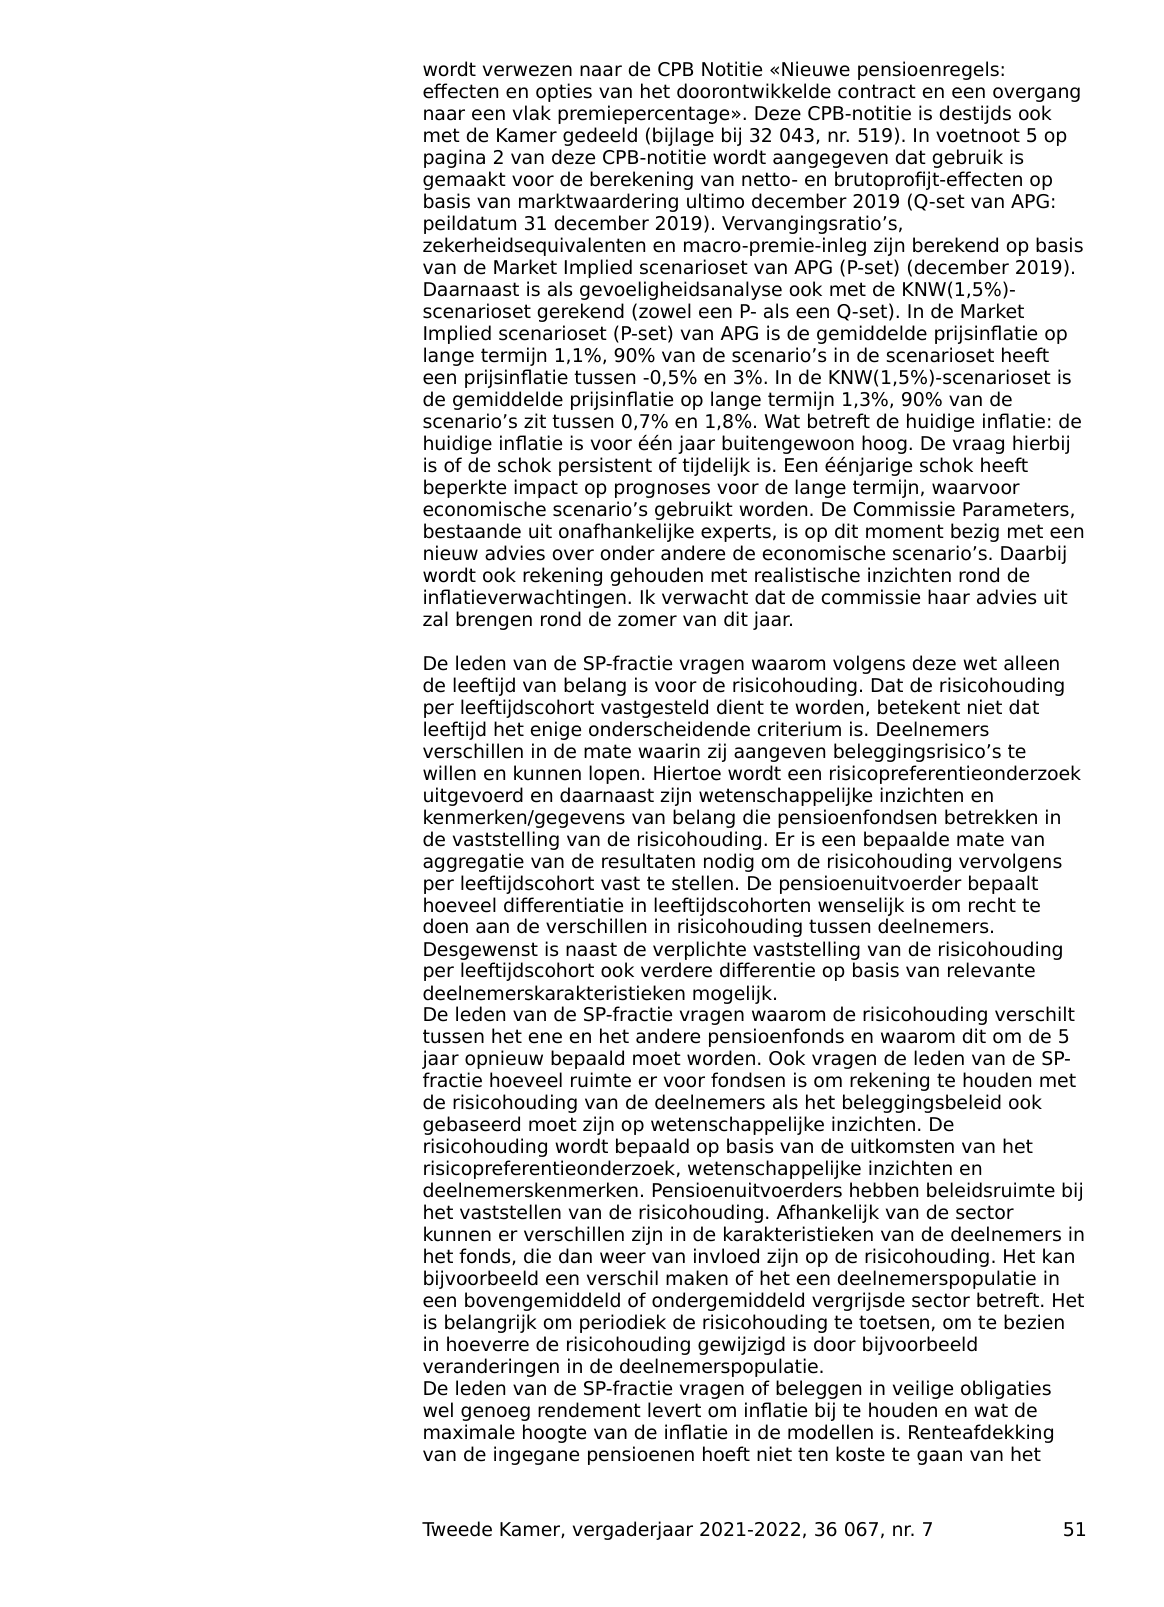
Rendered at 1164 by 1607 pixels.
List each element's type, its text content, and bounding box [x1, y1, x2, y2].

text wordt verwezen naar de CPB Notitie «Nieuwe pensioenregels: effecten en opties van het doorontwikkelde contract en een overgang naar een vlak premiepercentage». Deze CPB-notitie is destijds ook met de Kamer gedeeld (bijlage bij 32 043, nr. 519). In voetnoot 5 op pagina 2 van deze CPB-notitie wordt aangegeven dat gebruik is gemaakt voor de berekening van netto- en brutoprofijt-effecten op basis van marktwaardering ultimo december 2019 (Q-set van APG: peildatum 31 december 2019). Vervangingsratio’s, zekerheidsequivalenten en macro-premie-inleg zijn berekend op basis van de Market Implied scenarioset van APG (P-set) (december 2019). Daarnaast is als gevoeligheidsanalyse ook met de KNW(1,5%)-scenarioset gerekend (zowel een P- als een Q-set). In de Market Implied scenarioset (P-set) van APG is de gemiddelde prijsinflatie op lange termijn 1,1%, 90% van de scenario’s in de scenarioset heeft een prijsinflatie tussen -0,5% en 3%. In de KNW(1,5%)-scenarioset is de gemiddelde prijsinflatie op lange termijn 1,3%, 90% van de scenario’s zit tussen 0,7% en 1,8%. Wat betreft de huidige inflatie: de huidige inflatie is voor één jaar buitengewoon hoog. De vraag hierbij is of de schok persistent of tijdelijk is. Een éénjarige schok heeft beperkte impact op prognoses voor de lange termijn, waarvoor economische scenario’s gebruikt worden. De Commissie Parameters, bestaande uit onafhankelijke experts, is op dit moment bezig met een nieuw advies over onder andere de economische scenario’s. Daarbij wordt ook rekening gehouden met realistische inzichten rond de inflatieverwachtingen. Ik verwacht dat de commissie haar advies uit zal brengen rond de zomer van dit jaar. [422, 59, 1087, 631]
text De leden van de SP-fractie vragen waarom volgens deze wet alleen de leeftijd van belang is voor de risicohouding. Dat de risicohouding per leeftijdscohort vastgesteld dient te worden, betekent niet dat leeftijd het enige onderscheidende criterium is. Deelnemers verschillen in de mate waarin zij aangeven beleggingsrisico’s te willen en kunnen lopen. Hiertoe wordt een risicopreferentieonderzoek uitgevoerd en daarnaast zijn wetenschappelijke inzichten en kenmerken/gegevens van belang die pensioenfondsen betrekken in de vaststelling van de risicohouding. Er is een bepaalde mate van aggregatie van de resultaten nodig om de risicohouding vervolgens per leeftijdscohort vast te stellen. De pensioenuitvoerder bepaalt hoeveel differentiatie in leeftijdscohorten wenselijk is om recht te doen aan de verschillen in risicohouding tussen deelnemers. Desgewenst is naast de verplichte vaststelling van de risicohouding per leeftijdscohort ook verdere differentie op basis van relevante deelnemerskarakteristieken mogelijk. [422, 653, 1087, 1004]
text De leden van de SP-fractie vragen of beleggen in veilige obligaties wel genoeg rendement levert om inflatie bij te houden en wat de maximale hoogte van de inflatie in de modellen is. Renteafdekking van de ingegane pensioenen hoeft niet ten koste te gaan van het [422, 1378, 1087, 1466]
text De leden van de SP-fractie vragen waarom de risicohouding verschilt tussen het ene en het andere pensioenfonds en waarom dit om de 5 jaar opnieuw bepaald moet worden. Ook vragen de leden van de SP-fractie hoeveel ruimte er voor fondsen is om rekening te houden met de risicohouding van de deelnemers als het beleggingsbeleid ook gebaseerd moet zijn op wetenschappelijke inzichten. De risicohouding wordt bepaald op basis van de uitkomsten van het risicopreferentieonderzoek, wetenschappelijke inzichten en deelnemerskenmerken. Pensioenuitvoerders hebben beleidsruimte bij het vaststellen van de risicohouding. Afhankelijk van de sector kunnen er verschillen zijn in de karakteristieken van de deelnemers in het fonds, die dan weer van invloed zijn op de risicohouding. Het kan bijvoorbeeld een verschil maken of het een deelnemerspopulatie in een bovengemiddeld of ondergemiddeld vergrijsde sector betreft. Het is belangrijk om periodiek de risicohouding te toetsen, om te bezien in hoeverre de risicohouding gewijzigd is door bijvoorbeeld veranderingen in de deelnemerspopulatie. [422, 1004, 1087, 1378]
